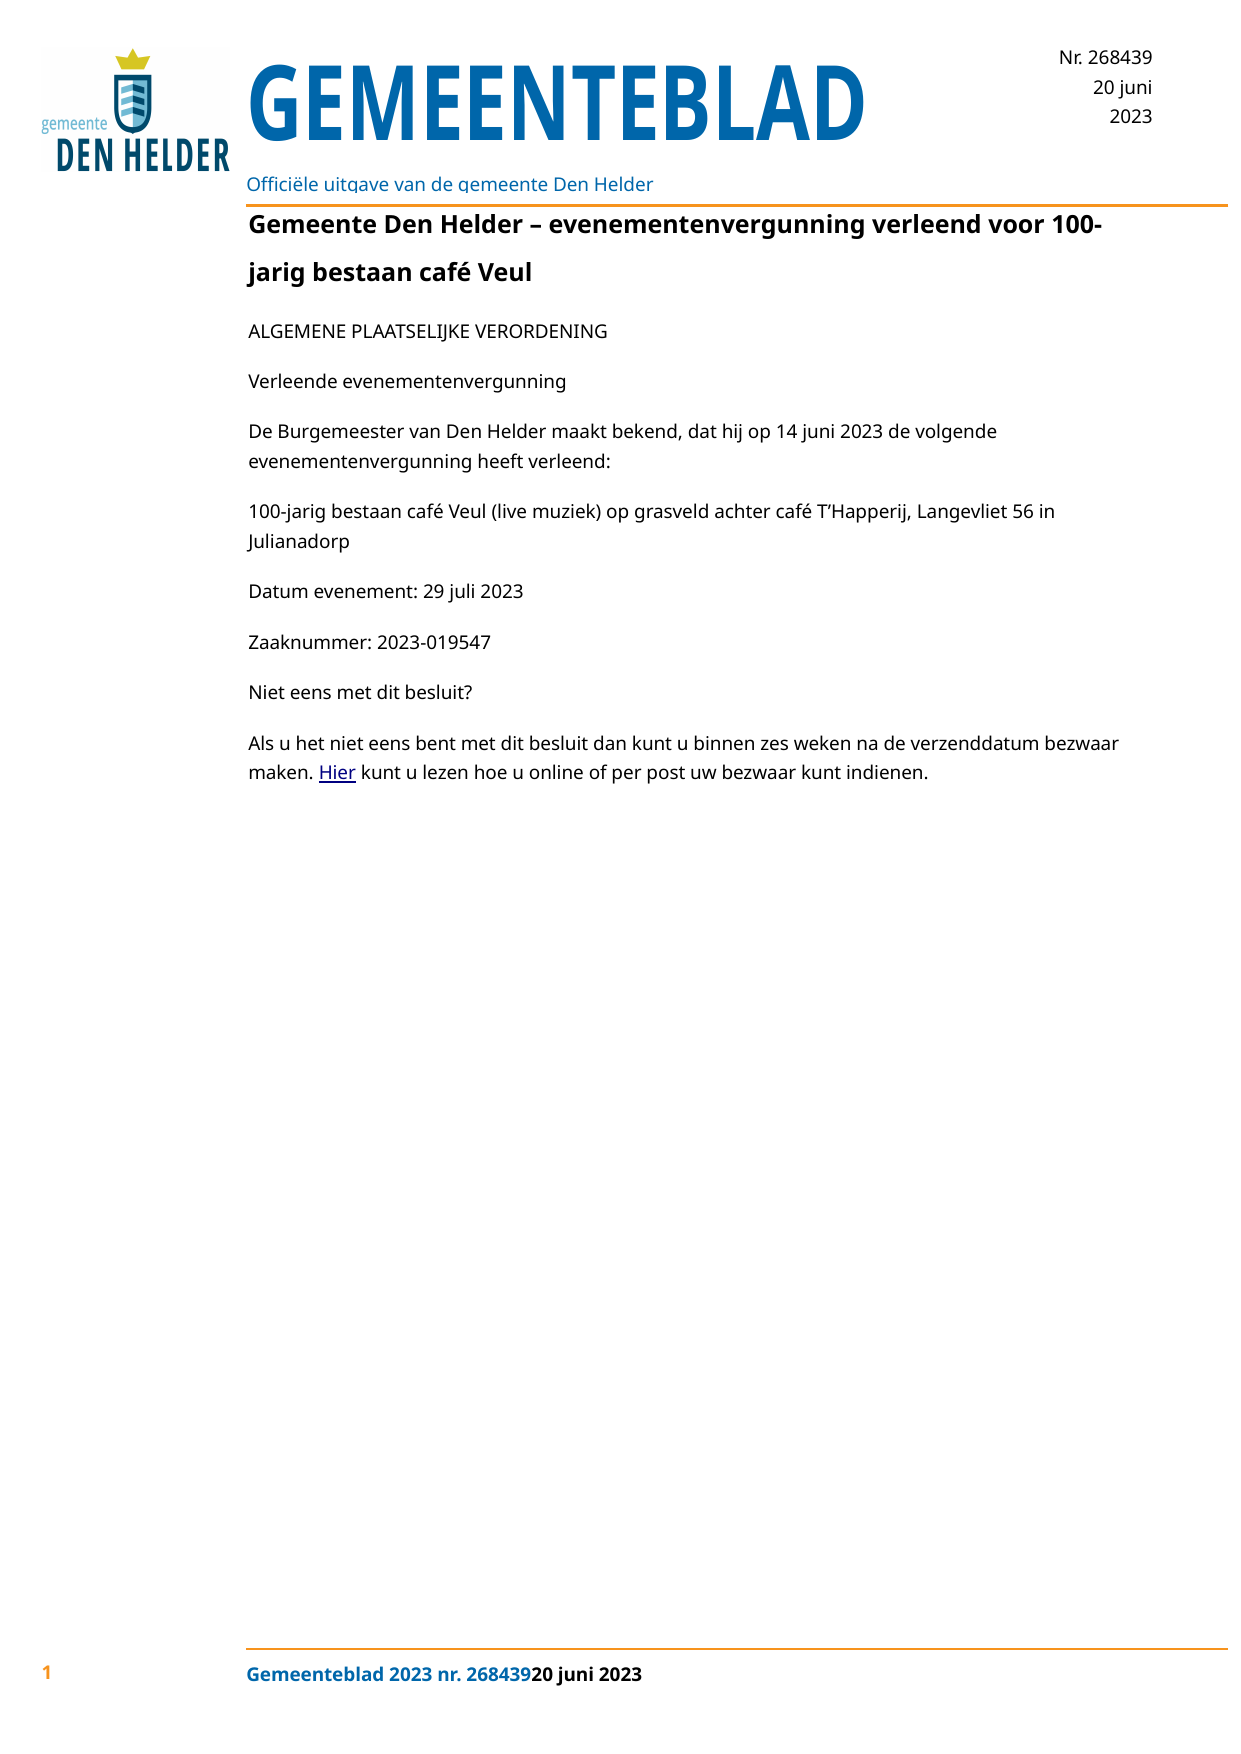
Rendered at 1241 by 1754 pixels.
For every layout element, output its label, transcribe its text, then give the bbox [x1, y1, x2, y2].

text Verleende evenementenvergunning [248, 368, 1152, 394]
picture [130, 157, 135, 172]
picture [182, 144, 187, 165]
text Zaaknummer: 2023-019547 [248, 629, 1152, 655]
text De Burgemeester van Den Helder maakt bekend, dat hij op 14 juni 2023 de volgende evenementenvergunning heeft verleend: [248, 419, 1152, 474]
text Niet eens met dit besluit? [248, 679, 1152, 705]
text ALGEMENE PLAATSELIJKE VERORDENING [248, 318, 1152, 344]
picture [220, 160, 224, 172]
text Datum evenement: 29 juli 2023 [248, 579, 1152, 604]
text Als u het niet eens bent met dit besluit dan kunt u binnen zes weken na de verzenddatum bezwaar maken. Hier kunt u lezen hoe u online of per post uw bezwaar kunt indienen. [248, 730, 1152, 785]
picture [63, 144, 68, 165]
picture [100, 154, 106, 172]
text 100-jarig bestaan café Veul (live muziek) op grasveld achter café T’Happerij, Langevliet 56 in Julianadorp [248, 499, 1152, 554]
picture [41, 47, 231, 172]
text Gemeente Den Helder – evenementenvergunning verleend voor 100-jarig bestaan café Veul [248, 207, 1152, 288]
